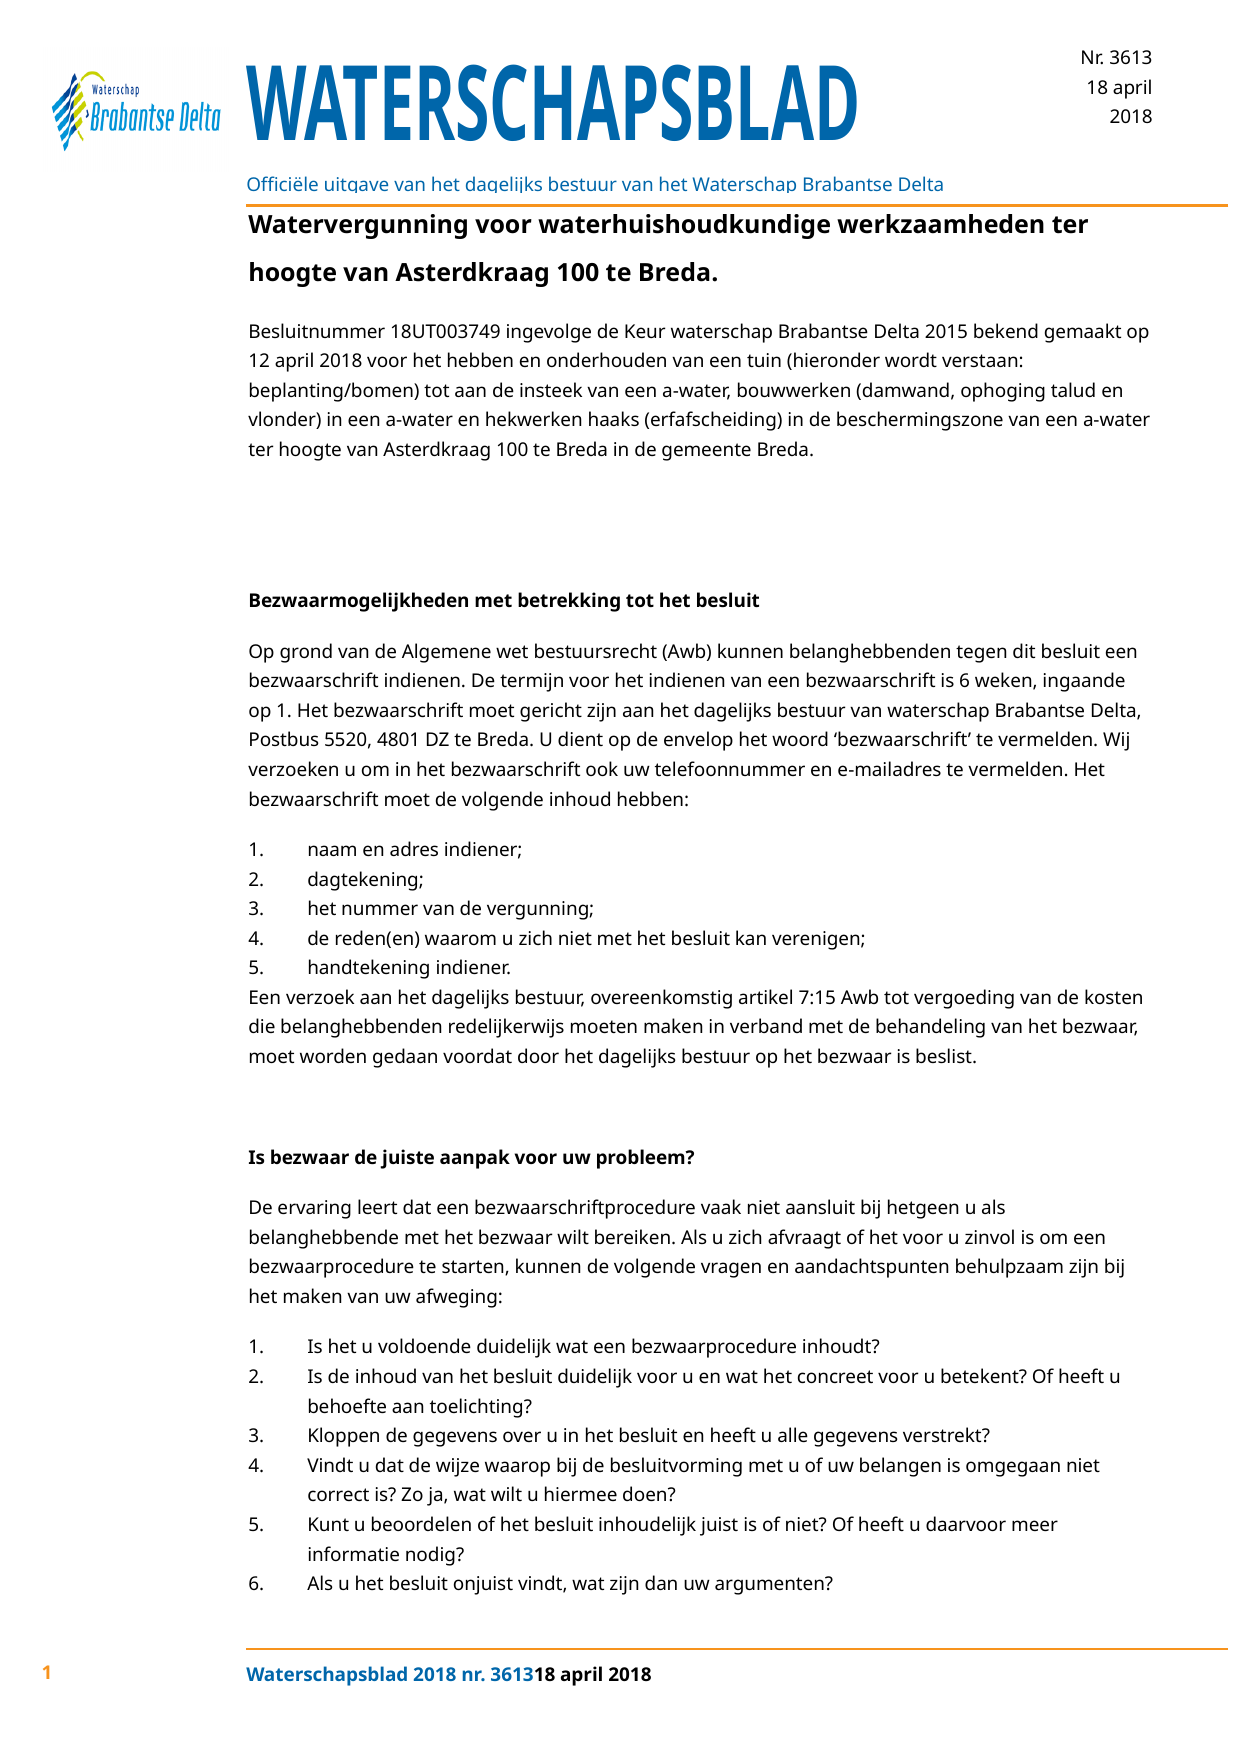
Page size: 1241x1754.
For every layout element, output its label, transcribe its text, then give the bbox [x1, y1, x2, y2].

text Watervergunning voor waterhuishoudkundige werkzaamheden ter hoogte van Asterdkraag 100 te Breda. [248, 207, 1152, 288]
list de reden(en) waarom u zich niet met het besluit kan verenigen; [248, 925, 1152, 951]
picture [41, 47, 231, 172]
list dagtekening; [248, 866, 1152, 892]
list handtekening indiener. [248, 954, 1152, 980]
text Een verzoek aan het dagelijks bestuur, overeenkomstig artikel 7:15 Awb tot vergoeding van de kosten die belanghebbenden redelijkerwijs moeten maken in verband met de behandeling van het bezwaar, moet worden gedaan voordat door het dagelijks bestuur op het bezwaar is beslist. [248, 984, 1152, 1069]
list het nummer van de vergunning; [248, 895, 1152, 921]
list Is het u voldoende duidelijk wat een bezwaarprocedure inhoudt? [248, 1334, 1152, 1359]
list Kunt u beoordelen of het besluit inhoudelijk juist is of niet? Of heeft u daarvoor meer informatie nodig? [248, 1511, 1152, 1567]
list naam en adres indiener; [248, 836, 1152, 862]
list Als u het besluit onjuist vindt, wat zijn dan uw argumenten? [248, 1570, 1152, 1596]
list Kloppen de gegevens over u in het besluit en heeft u alle gegevens verstrekt? [248, 1422, 1152, 1448]
text De ervaring leert dat een bezwaarschriftprocedure vaak niet aansluit bij hetgeen u als belanghebbende met het bezwaar wilt bereiken. Als u zich afvraagt of het voor u zinvol is om een bezwaarprocedure te starten, kunnen de volgende vragen en aandachtspunten behulpzaam zijn bij het maken van uw afweging: [248, 1194, 1152, 1309]
text Is bezwaar de juiste aanpak voor uw probleem? [248, 1144, 1152, 1170]
list Vindt u dat de wijze waarop bij de besluitvorming met u of uw belangen is omgegaan niet correct is? Zo ja, wat wilt u hiermee doen? [248, 1452, 1152, 1507]
list Is de inhoud van het besluit duidelijk voor u en wat het concreet voor u betekent? Of heeft u behoefte aan toelichting? [248, 1363, 1152, 1419]
text Besluitnummer 18UT003749 ingevolge de Keur waterschap Brabantse Delta 2015 bekend gemaakt op 12 april 2018 voor het hebben en onderhouden van een tuin (hieronder wordt verstaan: beplanting/bomen) tot aan de insteek van een a-water, bouwwerken (damwand, ophoging talud en vlonder) in een a-water en hekwerken haaks (erfafscheiding) in de beschermingszone van een a-water ter hoogte van Asterdkraag 100 te Breda in de gemeente Breda. [248, 318, 1152, 462]
text Op grond van de Algemene wet bestuursrecht (Awb) kunnen belanghebbenden tegen dit besluit een bezwaarschrift indienen. De termijn voor het indienen van een bezwaarschrift is 6 weken, ingaande op 1. Het bezwaarschrift moet gericht zijn aan het dagelijks bestuur van waterschap Brabantse Delta, Postbus 5520, 4801 DZ te Breda. U dient op de envelop het woord ‘bezwaarschrift’ te vermelden. Wij verzoeken u om in het bezwaarschrift ook uw telefoonnummer en e‑mailadres te vermelden. Het bezwaarschrift moet de volgende inhoud hebben: [248, 638, 1152, 812]
text Bezwaarmogelijkheden met betrekking tot het besluit [248, 587, 1152, 613]
